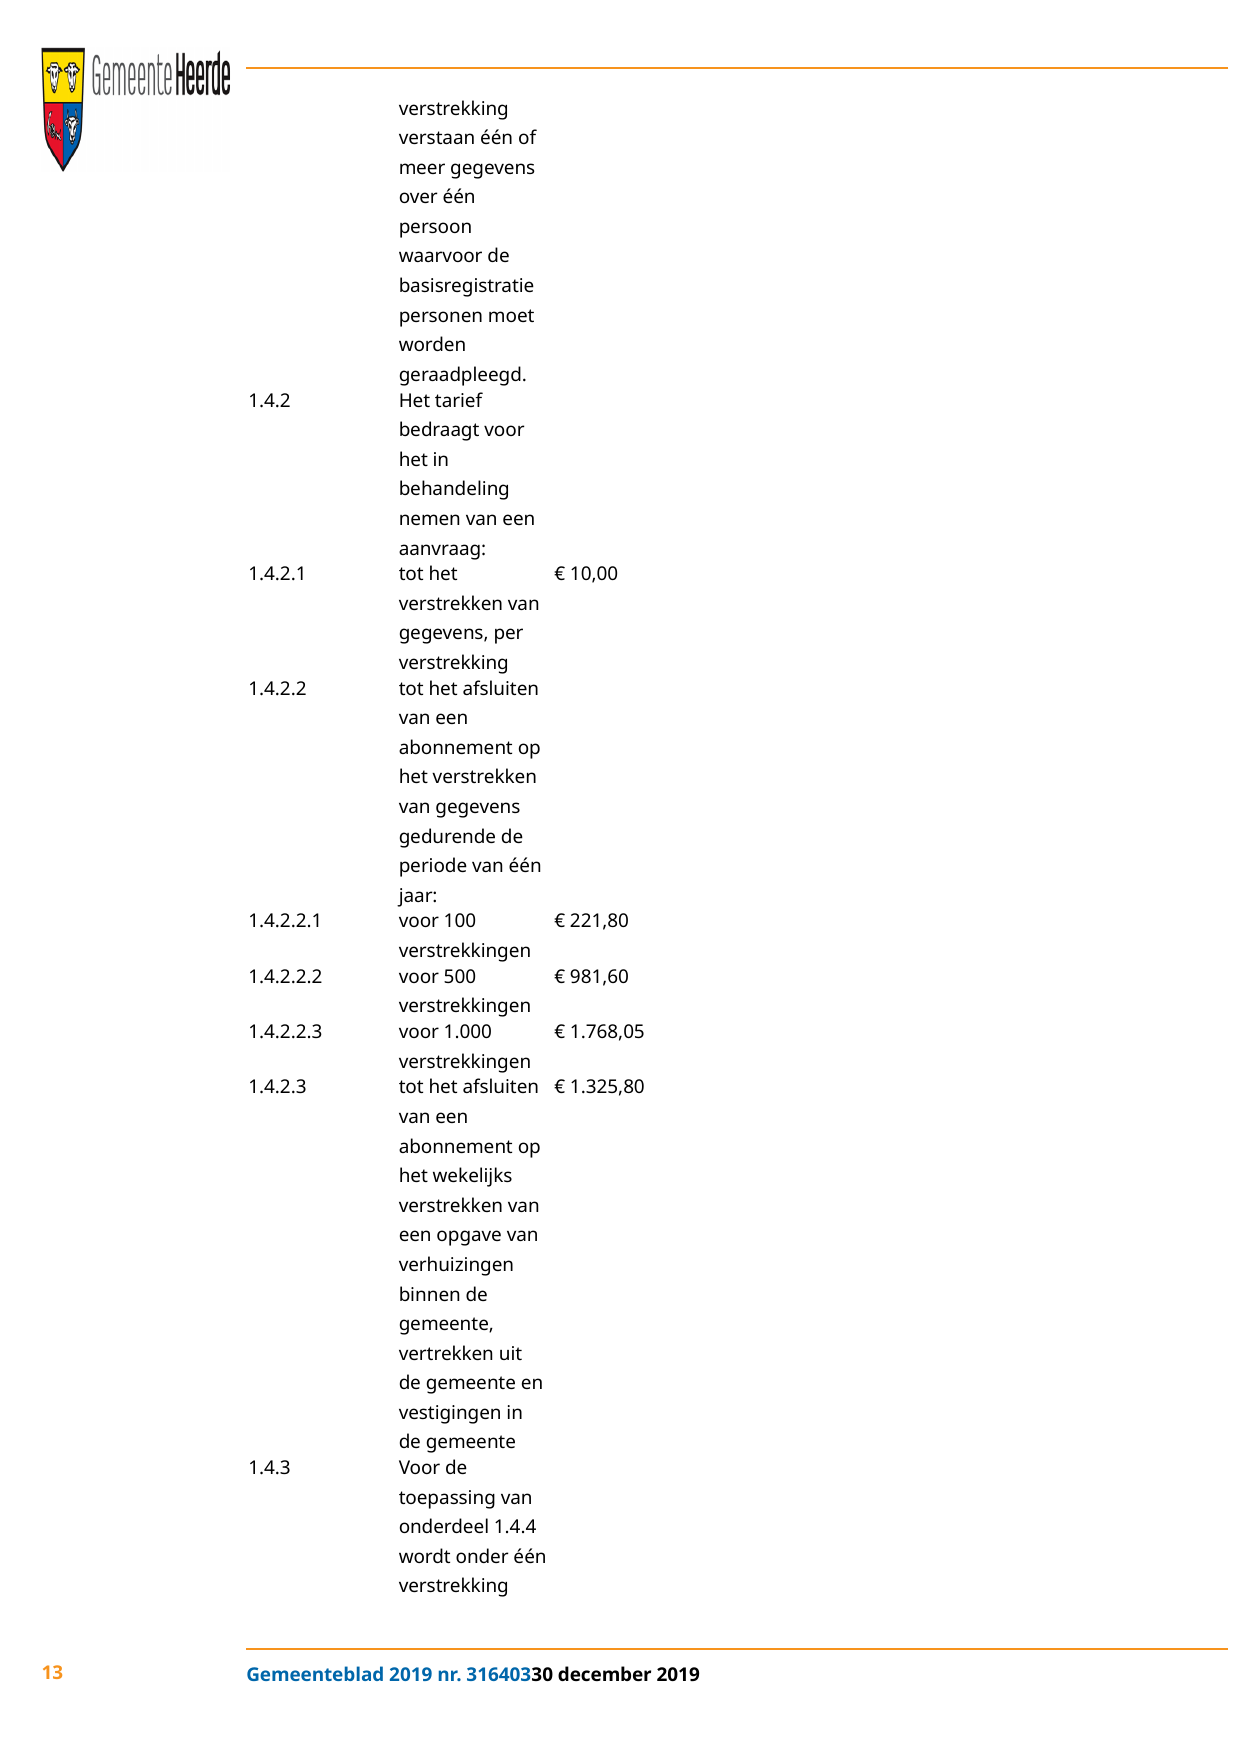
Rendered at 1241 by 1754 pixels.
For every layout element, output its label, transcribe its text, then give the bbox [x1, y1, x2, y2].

table_cell [549, 675, 700, 908]
table_cell Het tarief bedraagt voor het in behandeling nemen van een aanvraag: [399, 387, 549, 560]
table_cell € 981,60 [549, 963, 700, 1018]
table_cell € 1.768,05 [549, 1018, 700, 1074]
table_cell tot het afsluiten van een abonnement op het verstrekken van gegevens gedurende de periode van één jaar: [399, 675, 549, 908]
table_cell 1.4.2.3 [248, 1074, 398, 1454]
table_cell 1.4.2.2 [248, 675, 398, 908]
table_cell voor 1.000 verstrekkingen [399, 1018, 549, 1074]
table_cell € 221,80 [549, 908, 700, 963]
table_cell € 10,00 [549, 560, 700, 675]
table_cell 1.4.2.2.2 [248, 963, 398, 1018]
table_cell voor 100 verstrekkingen [399, 908, 549, 963]
table_cell 1.4.2.2.3 [248, 1018, 398, 1074]
table_cell 1.4.2.1 [248, 560, 398, 675]
table_cell € 1.325,80 [549, 1074, 700, 1454]
table_cell 1.4.2.2.1 [248, 908, 398, 963]
table_cell 1.4.2 [248, 387, 398, 560]
table_cell verstrekking verstaan één of meer gegevens over één persoon waarvoor de basisregistratie personen moet worden geraadpleegd. [399, 95, 549, 387]
table_cell [248, 95, 398, 387]
table_cell [549, 95, 700, 387]
table_cell [549, 1454, 700, 1598]
table_cell Voor de toepassing van onderdeel 1.4.4 wordt onder één verstrekking [399, 1454, 549, 1598]
table_cell tot het afsluiten van een abonnement op het wekelijks verstrekken van een opgave van verhuizingen binnen de gemeente, vertrekken uit de gemeente en vestigingen in de gemeente [399, 1074, 549, 1454]
picture [41, 47, 231, 172]
table_cell 1.4.3 [248, 1454, 398, 1598]
table_cell [549, 387, 700, 560]
table_cell tot het verstrekken van gegevens, per verstrekking [399, 560, 549, 675]
table_cell voor 500 verstrekkingen [399, 963, 549, 1018]
